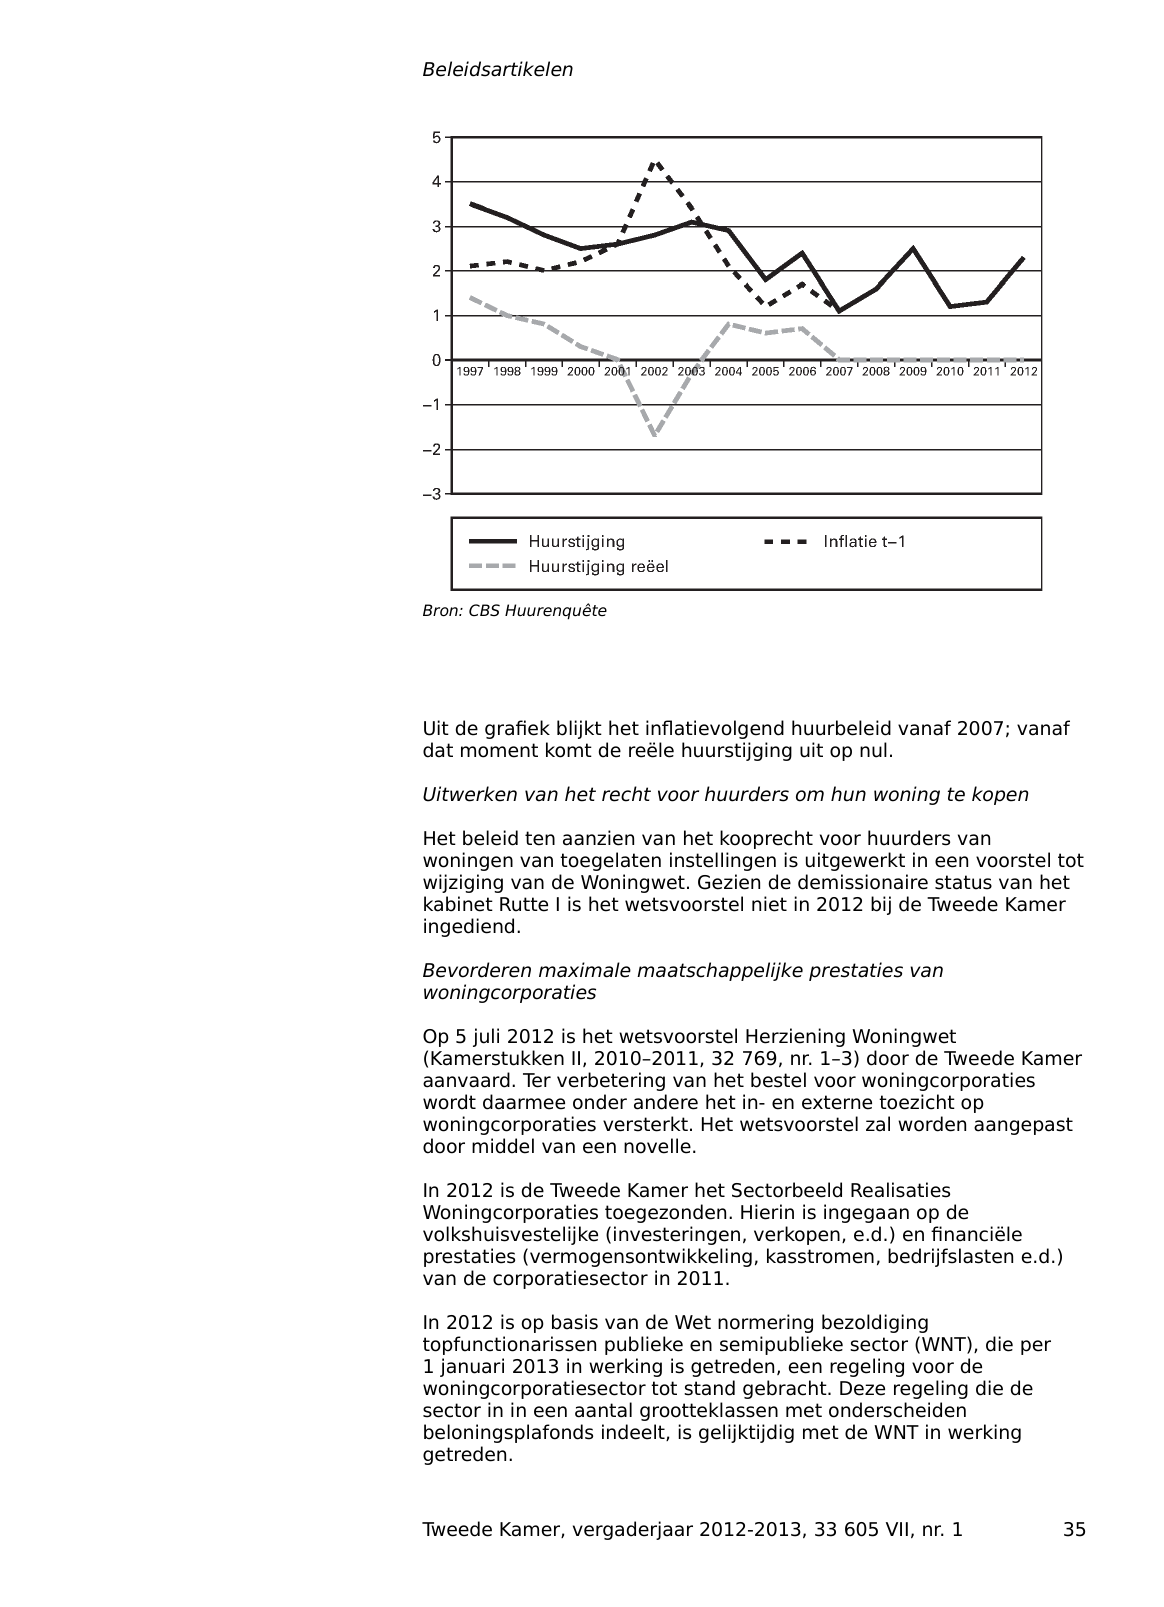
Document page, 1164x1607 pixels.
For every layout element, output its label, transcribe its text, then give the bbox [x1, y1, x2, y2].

subtitle Bevorderen maximale maatschappelijke prestaties van woningcorporaties [422, 960, 1087, 1004]
text Uit de grafiek blijkt het inflatievolgend huurbeleid vanaf 2007; vanaf dat moment komt de reële huurstijging uit op nul. [422, 718, 1087, 762]
text In 2012 is op basis van de Wet normering bezoldiging topfunctionarissen publieke en semipublieke sector (WNT), die per 1 januari 2013 in werking is getreden, een regeling voor de woningcorporatiesector tot stand gebracht. Deze regeling die de sector in in een aantal grootteklassen met onderscheiden beloningsplafonds indeelt, is gelijktijdig met de WNT in werking getreden. [422, 1312, 1087, 1466]
picture [422, 130, 1043, 591]
text Op 5 juli 2012 is het wetsvoorstel Herziening Woningwet (Kamerstukken II, 2010–2011, 32 769, nr. 1–3) door de Tweede Kamer aanvaard. Ter verbetering van het bestel voor woningcorporaties wordt daarmee onder andere het in- en externe toezicht op woningcorporaties versterkt. Het wetsvoorstel zal worden aangepast door middel van een novelle. [422, 1026, 1087, 1158]
text Bron: CBS Huurenquête [422, 602, 1042, 620]
subtitle Uitwerken van het recht voor huurders om hun woning te kopen [422, 784, 1087, 806]
text In 2012 is de Tweede Kamer het Sectorbeeld Realisaties Woningcorporaties toegezonden. Hierin is ingegaan op de volkshuisvestelijke (investeringen, verkopen, e.d.) en financiële prestaties (vermogensontwikkeling, kasstromen, bedrijfslasten e.d.) van de corporatiesector in 2011. [422, 1180, 1087, 1290]
text Het beleid ten aanzien van het kooprecht voor huurders van woningen van toegelaten instellingen is uitgewerkt in een voorstel tot wijziging van de Woningwet. Gezien de demissionaire status van het kabinet Rutte I is het wetsvoorstel niet in 2012 bij de Tweede Kamer ingediend. [422, 828, 1087, 938]
